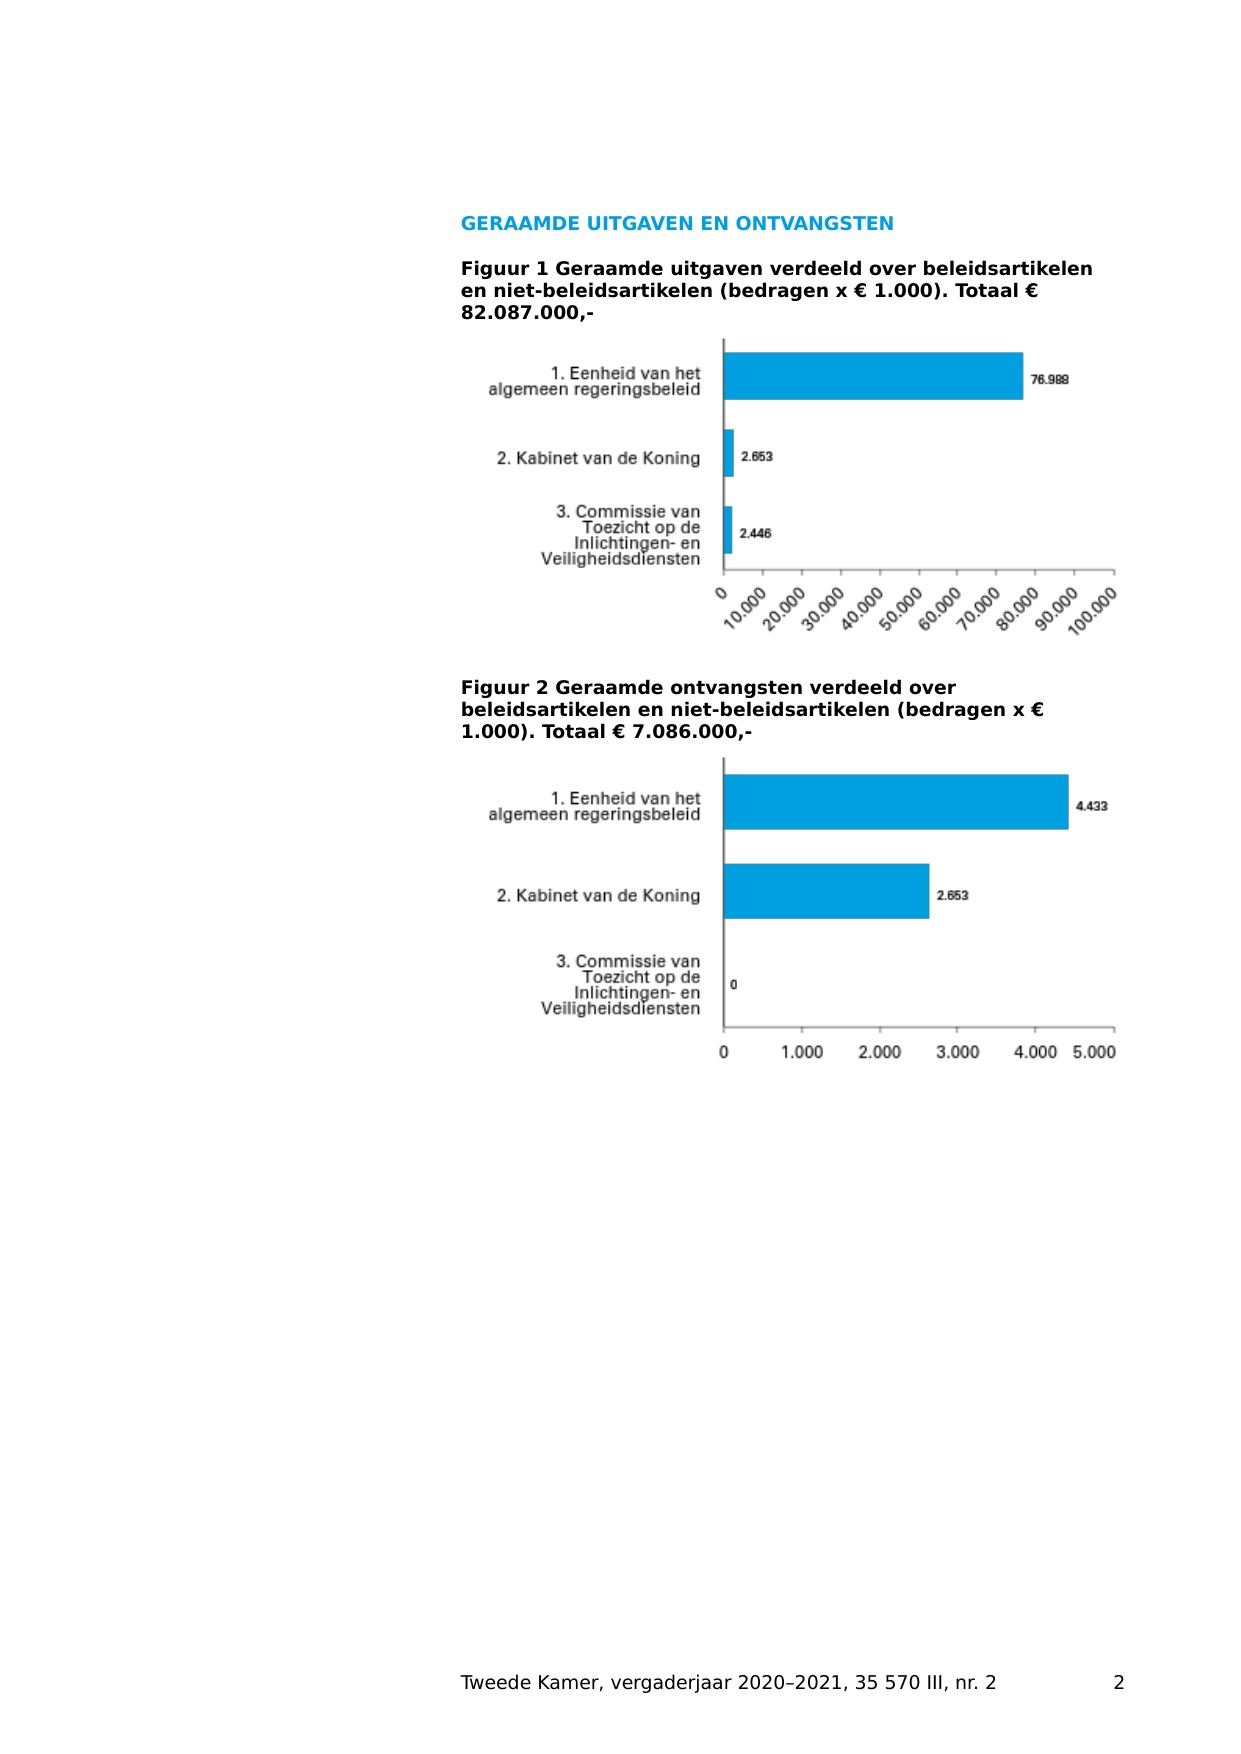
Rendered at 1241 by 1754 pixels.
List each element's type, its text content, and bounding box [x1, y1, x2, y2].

title Geraamde uitgaven en ontvangsten [461, 213, 1125, 235]
title Figuur 2 Geraamde ontvangsten verdeeld over beleidsartikelen en niet-beleidsartikelen (bedragen x € 1.000). Totaal € 7.086.000,- [461, 677, 1125, 743]
title Figuur 1 Geraamde uitgaven verdeeld over beleidsartikelen en niet-beleidsartikelen (bedragen x € 1.000). Totaal € 82.087.000,- [461, 258, 1125, 324]
